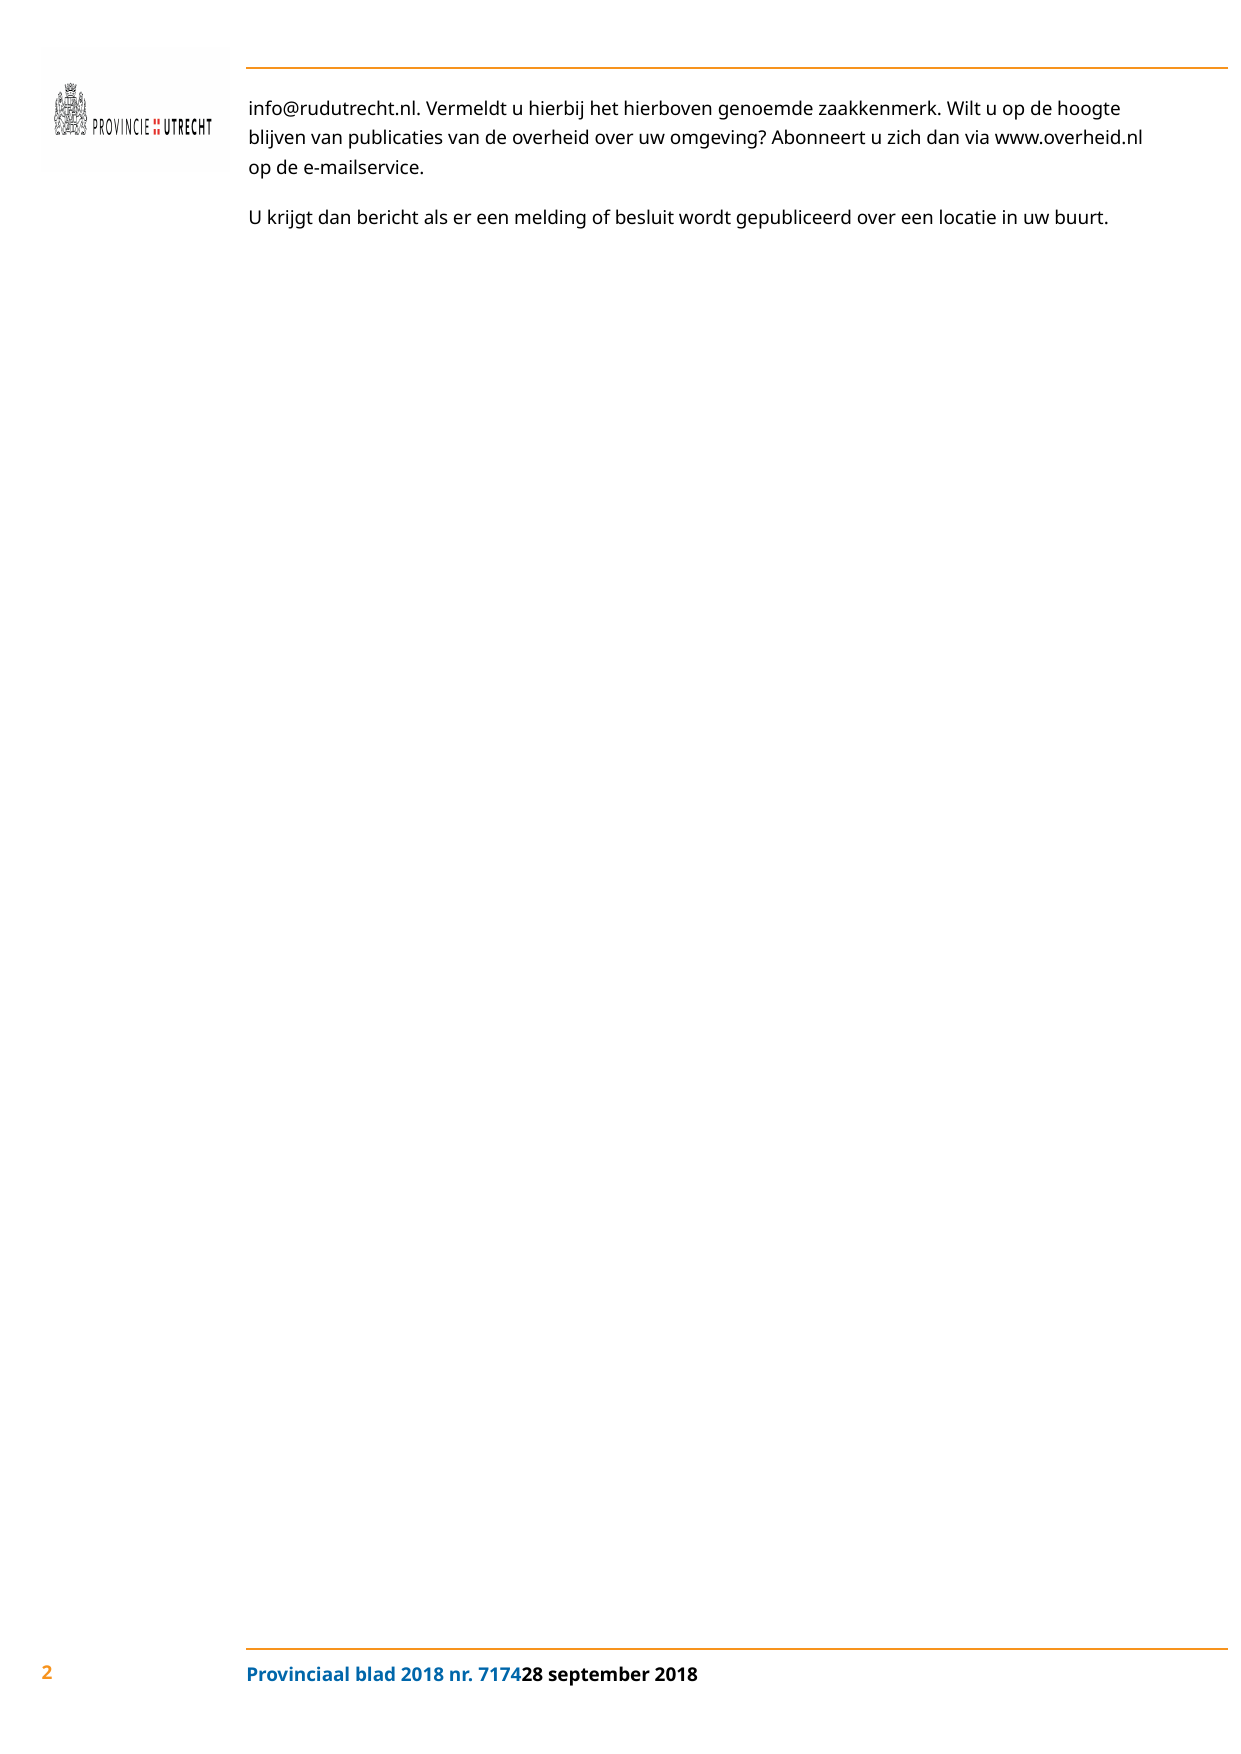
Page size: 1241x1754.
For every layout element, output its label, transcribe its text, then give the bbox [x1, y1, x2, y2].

picture [41, 47, 231, 172]
text info@rudutrecht.nl. Vermeldt u hierbij het hierboven genoemde zaakkenmerk. Wilt u op de hoogte blijven van publicaties van de overheid over uw omgeving? Abonneert u zich dan via www.overheid.nl op de e-mailservice. [248, 95, 1152, 180]
text U krijgt dan bericht als er een melding of besluit wordt gepubliceerd over een locatie in uw buurt. [248, 204, 1152, 230]
